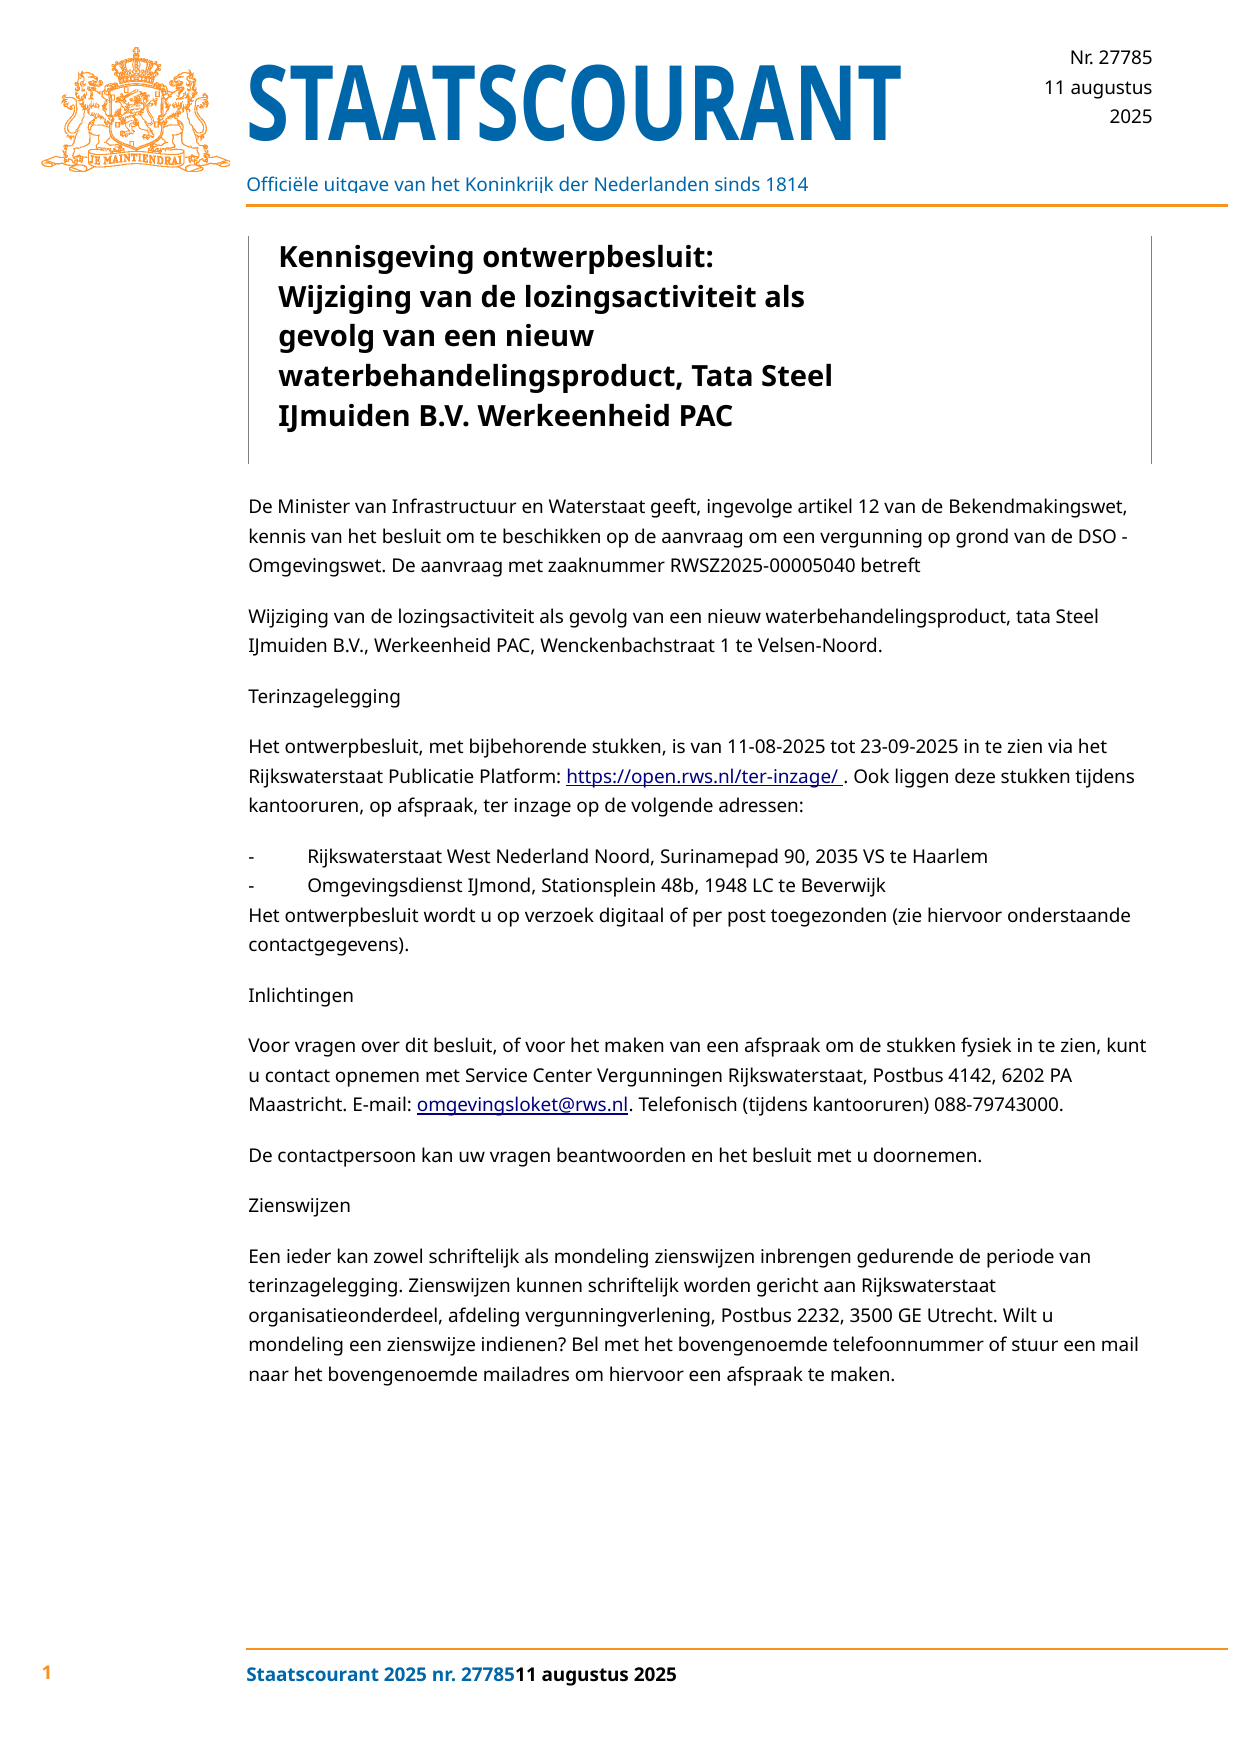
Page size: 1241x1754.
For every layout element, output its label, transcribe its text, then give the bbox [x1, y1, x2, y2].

text Een ieder kan zowel schriftelijk als mondeling zienswijzen inbrengen gedurende de periode van terinzagelegging. Zienswijzen kunnen schriftelijk worden gericht aan Rijkswaterstaat organisatieonderdeel, afdeling vergunningverlening, Postbus 2232, 3500 GE Utrecht. Wilt u mondeling een zienswijze indienen? Bel met het bovengenoemde telefoonnummer of stuur een mail naar het bovengenoemde mailadres om hiervoor een afspraak te maken. [248, 1243, 1152, 1387]
text Inlichtingen [248, 982, 1152, 1008]
table_header [1090, 236, 1151, 413]
table_header [850, 414, 1151, 464]
table_header Kennisgeving ontwerpbesluit: Wijziging van de lozingsactiviteit als gevolg van een nieuw waterbehandelingsproduct, Tata Steel IJmuiden B.V. Werkeenheid PAC [249, 236, 850, 464]
text Het ontwerpbesluit, met bijbehorende stukken, is van 11-08-2025 tot 23-09-2025 in te zien via het Rijkswaterstaat Publicatie Platform: https://open.rws.nl/ter-inzage/ . Ook liggen deze stukken tijdens kantooruren, op afspraak, ter inzage op de volgende adressen: [248, 733, 1152, 818]
text Voor vragen over dit besluit, of voor het maken van een afspraak om de stukken fysiek in te zien, kunt u contact opnemen met Service Center Vergunningen Rijkswaterstaat, Postbus 4142, 6202 PA Maastricht. E-mail: omgevingsloket@rws.nl. Telefonisch (tijdens kantooruren) 088-79743000. [248, 1032, 1152, 1117]
text Wijziging van de lozingsactiviteit als gevolg van een nieuw waterbehandelingsproduct, tata Steel IJmuiden B.V., Werkeenheid PAC, Wenckenbachstraat 1 te Velsen-Noord. [248, 603, 1152, 658]
picture [41, 47, 231, 172]
list Omgevingsdienst IJmond, Stationsplein 48b, 1948 LC te Beverwijk [248, 872, 1152, 898]
text De Minister van Infrastructuur en Waterstaat geeft, ingevolge artikel 12 van de Bekendmakingswet, kennis van het besluit om te beschikken op de aanvraag om een vergunning op grond van de DSO - Omgevingswet. De aanvraag met zaaknummer RWSZ2025-00005040 betreft [248, 493, 1152, 578]
table_header [850, 236, 912, 413]
text Het ontwerpbesluit wordt u op verzoek digitaal of per post toegezonden (zie hiervoor onderstaande contactgegevens). [248, 902, 1152, 957]
text Zienswijzen [248, 1192, 1152, 1218]
list Rijkswaterstaat West Nederland Noord, Surinamepad 90, 2035 VS te Haarlem [248, 843, 1152, 869]
picture [912, 236, 1090, 414]
text Terinzagelegging [248, 683, 1152, 709]
text De contactpersoon kan uw vragen beantwoorden en het besluit met u doornemen. [248, 1142, 1152, 1168]
